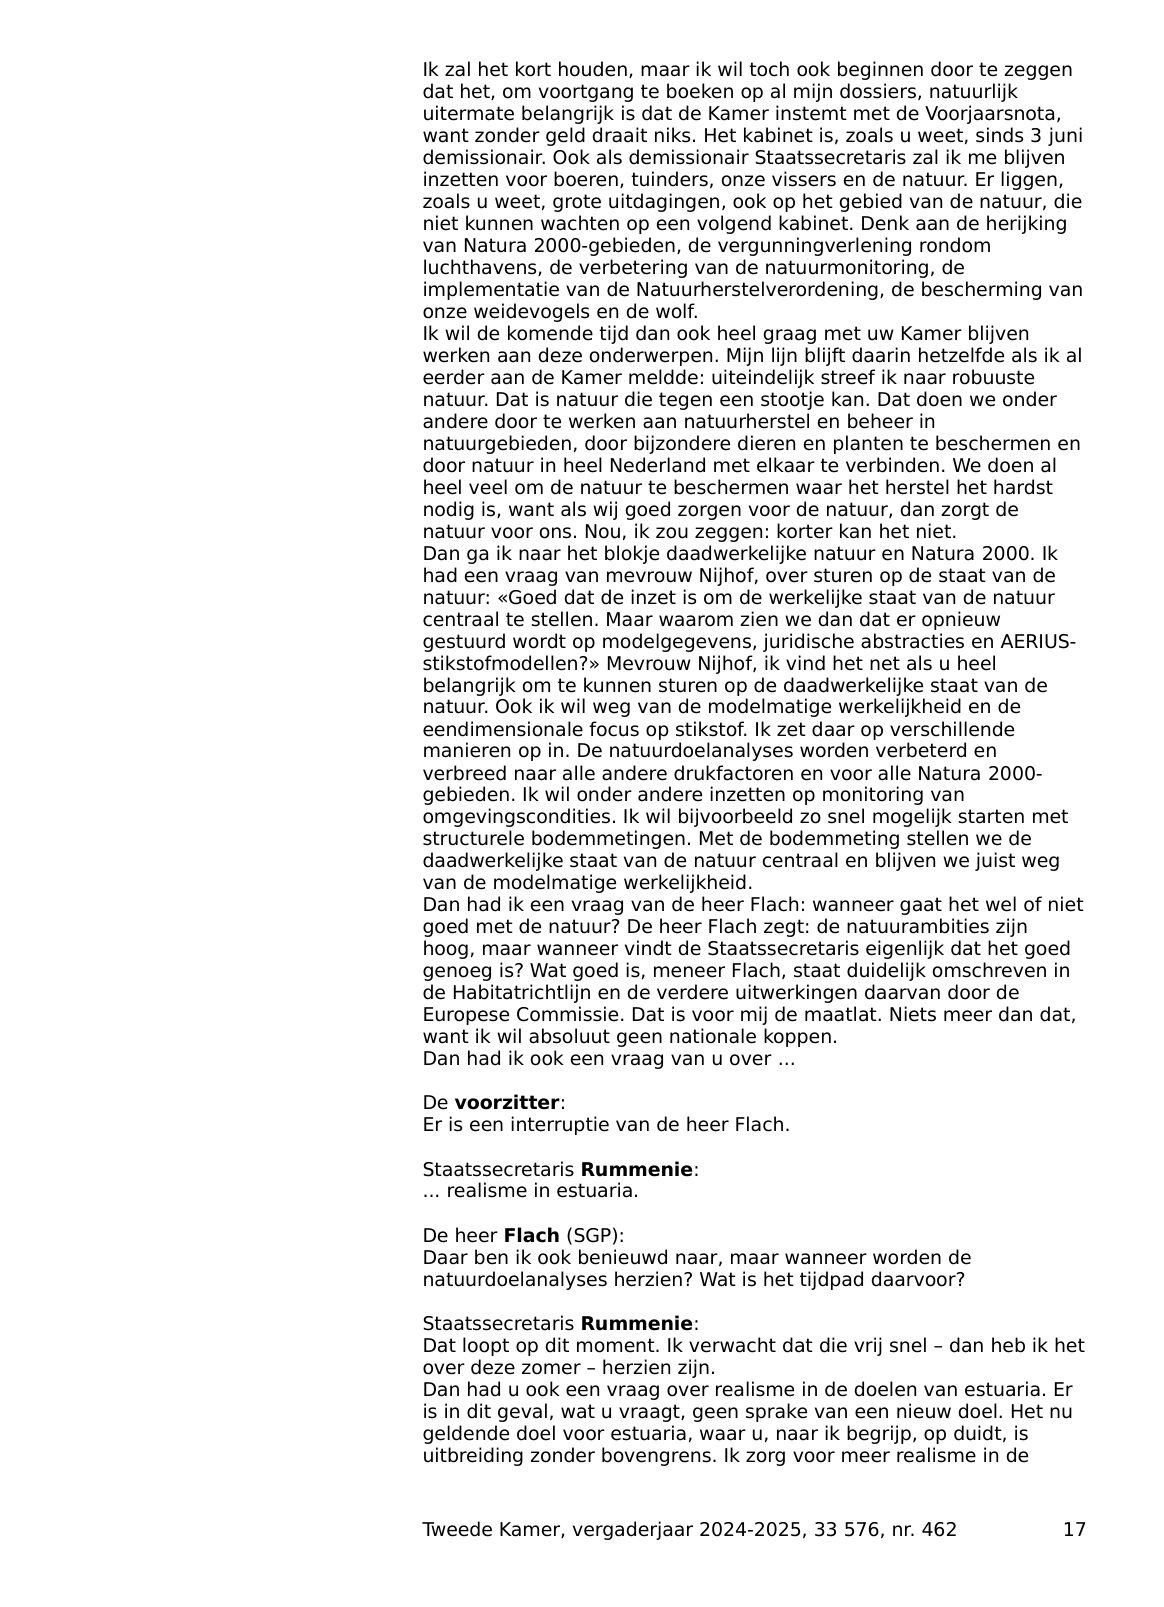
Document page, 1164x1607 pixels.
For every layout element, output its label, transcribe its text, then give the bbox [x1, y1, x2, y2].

text ... realisme in estuaria. [422, 1180, 1087, 1202]
text Er is een interruptie van de heer Flach. [422, 1114, 1087, 1136]
text Dan had ik ook een vraag van u over ... [422, 1048, 1087, 1070]
text Ik wil de komende tijd dan ook heel graag met uw Kamer blijven werken aan deze onderwerpen. Mijn lijn blijft daarin hetzelfde als ik al eerder aan de Kamer meldde: uiteindelijk streef ik naar robuuste natuur. Dat is natuur die tegen een stootje kan. Dat doen we onder andere door te werken aan natuurherstel en beheer in natuurgebieden, door bijzondere dieren en planten te beschermen en door natuur in heel Nederland met elkaar te verbinden. We doen al heel veel om de natuur te beschermen waar het herstel het hardst nodig is, want als wij goed zorgen voor de natuur, dan zorgt de natuur voor ons. Nou, ik zou zeggen: korter kan het niet. [422, 323, 1087, 543]
text De voorzitter: [422, 1092, 1087, 1114]
text Ik zal het kort houden, maar ik wil toch ook beginnen door te zeggen dat het, om voortgang te boeken op al mijn dossiers, natuurlijk uitermate belangrijk is dat de Kamer instemt met de Voorjaarsnota, want zonder geld draait niks. Het kabinet is, zoals u weet, sinds 3 juni demissionair. Ook als demissionair Staatssecretaris zal ik me blijven inzetten voor boeren, tuinders, onze vissers en de natuur. Er liggen, zoals u weet, grote uitdagingen, ook op het gebied van de natuur, die niet kunnen wachten op een volgend kabinet. Denk aan de herijking van Natura 2000-gebieden, de vergunningverlening rondom luchthavens, de verbetering van de natuurmonitoring, de implementatie van de Natuurherstelverordening, de bescherming van onze weidevogels en de wolf. [422, 59, 1087, 323]
text Staatssecretaris Rummenie: [422, 1313, 1087, 1335]
text Dan had ik een vraag van de heer Flach: wanneer gaat het wel of niet goed met de natuur? De heer Flach zegt: de natuurambities zijn hoog, maar wanneer vindt de Staatssecretaris eigenlijk dat het goed genoeg is? Wat goed is, meneer Flach, staat duidelijk omschreven in de Habitatrichtlijn en de verdere uitwerkingen daarvan door de Europese Commissie. Dat is voor mij de maatlat. Niets meer dan dat, want ik wil absoluut geen nationale koppen. [422, 894, 1087, 1048]
text Daar ben ik ook benieuwd naar, maar wanneer worden de natuurdoelanalyses herzien? Wat is het tijdpad daarvoor? [422, 1247, 1087, 1291]
text Staatssecretaris Rummenie: [422, 1158, 1087, 1180]
text Dan ga ik naar het blokje daadwerkelijke natuur en Natura 2000. Ik had een vraag van mevrouw Nijhof, over sturen op de staat van de natuur: «Goed dat de inzet is om de werkelijke staat van de natuur centraal te stellen. Maar waarom zien we dan dat er opnieuw gestuurd wordt op modelgegevens, juridische abstracties en AERIUS-stikstofmodellen?» Mevrouw Nijhof, ik vind het net als u heel belangrijk om te kunnen sturen op de daadwerkelijke staat van de natuur. Ook ik wil weg van de modelmatige werkelijkheid en de eendimensionale focus op stikstof. Ik zet daar op verschillende manieren op in. De natuurdoelanalyses worden verbeterd en verbreed naar alle andere drukfactoren en voor alle Natura 2000-gebieden. Ik wil onder andere inzetten op monitoring van omgevingscondities. Ik wil bijvoorbeeld zo snel mogelijk starten met structurele bodemmetingen. Met de bodemmeting stellen we de daadwerkelijke staat van de natuur centraal en blijven we juist weg van de modelmatige werkelijkheid. [422, 543, 1087, 894]
text Dat loopt op dit moment. Ik verwacht dat die vrij snel – dan heb ik het over deze zomer – herzien zijn. [422, 1335, 1087, 1379]
text De heer Flach (SGP): [422, 1224, 1087, 1247]
text Dan had u ook een vraag over realisme in de doelen van estuaria. Er is in dit geval, wat u vraagt, geen sprake van een nieuw doel. Het nu geldende doel voor estuaria, waar u, naar ik begrijp, op duidt, is uitbreiding zonder bovengrens. Ik zorg voor meer realisme in de [422, 1379, 1087, 1467]
